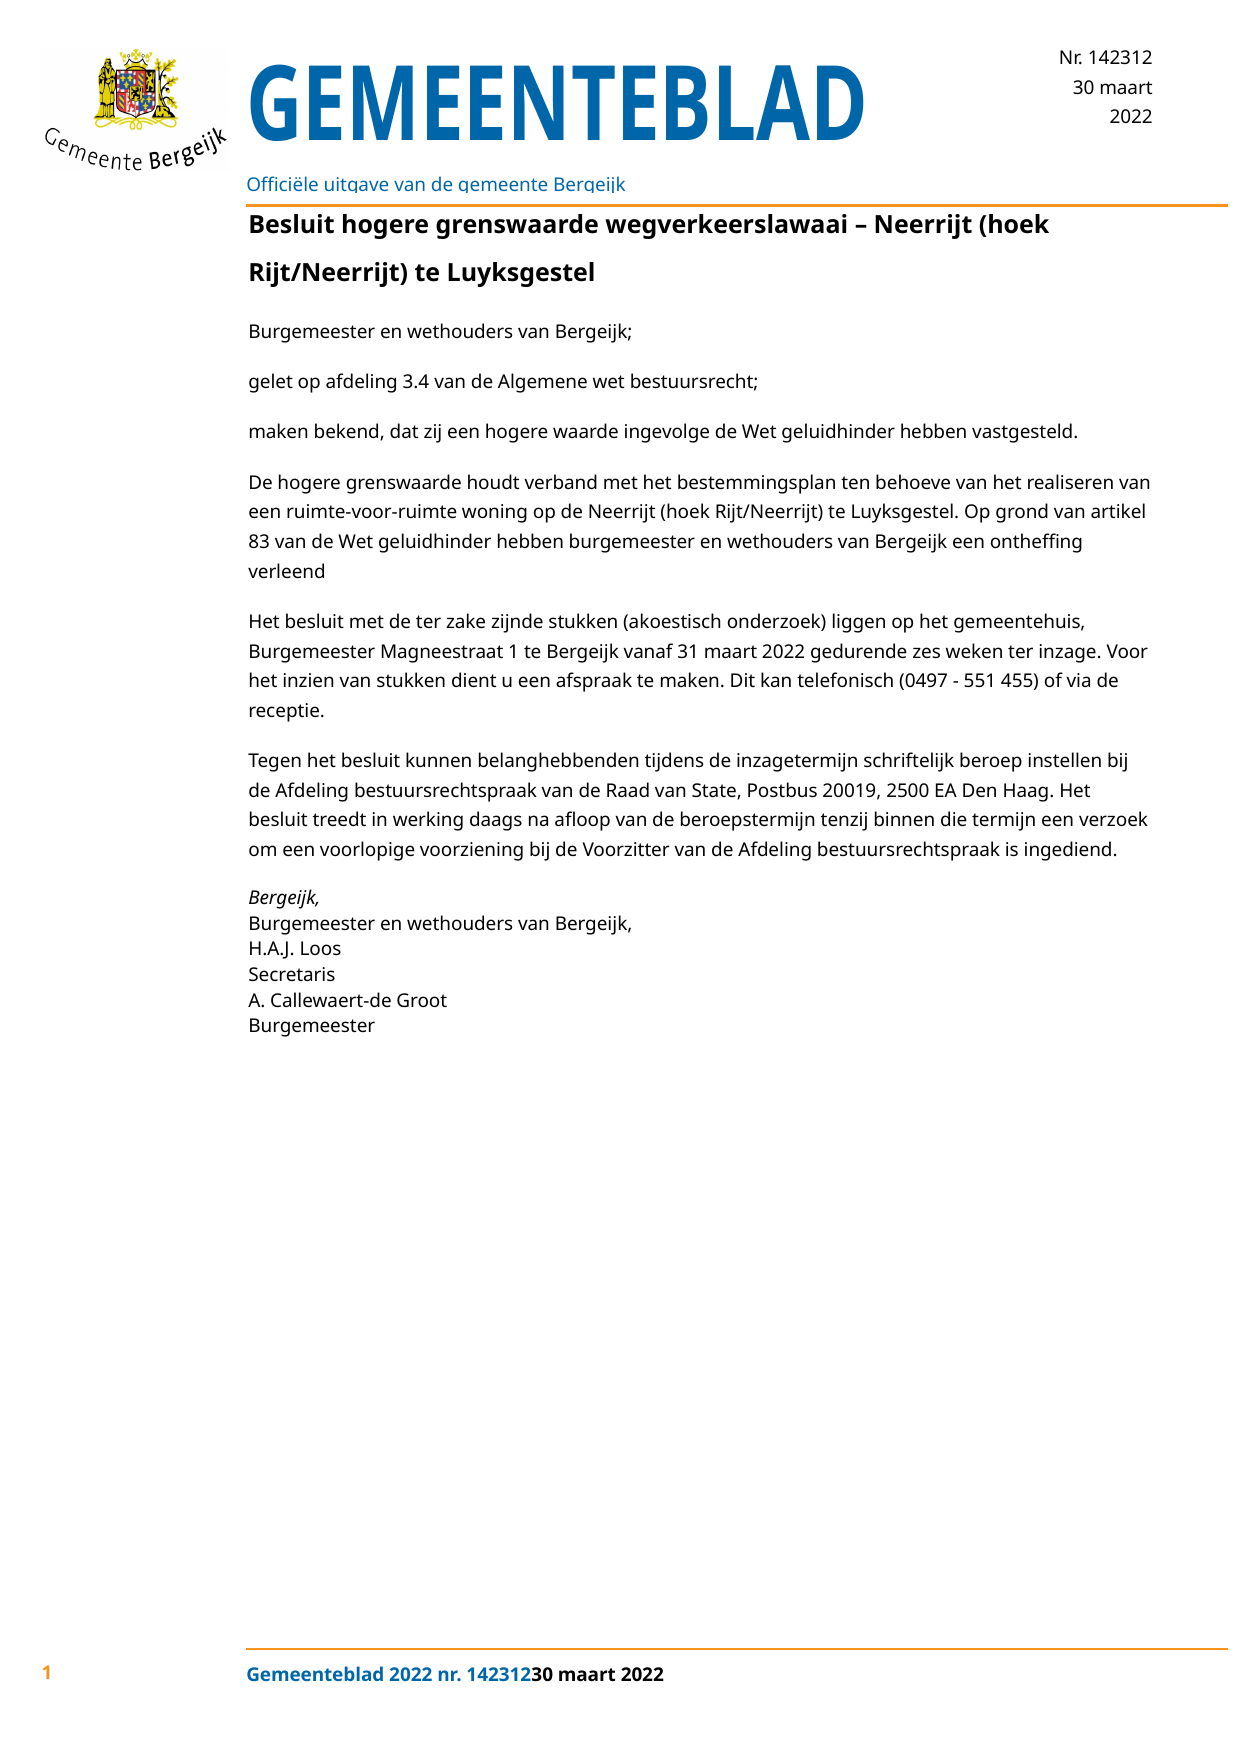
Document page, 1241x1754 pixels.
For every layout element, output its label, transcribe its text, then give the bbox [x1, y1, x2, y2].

text H.A.J. Loos [248, 936, 1152, 961]
text Burgemeester en wethouders van Bergeijk, [248, 910, 1152, 936]
text Secretaris [248, 961, 1152, 987]
text gelet op afdeling 3.4 van de Algemene wet bestuursrecht; [248, 368, 1152, 394]
text maken bekend, dat zij een hogere waarde ingevolge de Wet geluidhinder hebben vastgesteld. [248, 419, 1152, 444]
text Burgemeester [248, 1013, 1152, 1038]
text Tegen het besluit kunnen belanghebbenden tijdens de inzagetermijn schriftelijk beroep instellen bij de Afdeling bestuursrechtspraak van de Raad van State, Postbus 20019, 2500 EA Den Haag. Het besluit treedt in werking daags na afloop van de beroepstermijn tenzij binnen die termijn een verzoek om een voorlopige voorziening bij de Voorzitter van de Afdeling bestuursrechtspraak is ingediend. [248, 747, 1152, 862]
text Besluit hogere grenswaarde wegverkeerslawaai – Neerrijt (hoek Rijt/Neerrijt) te Luyksgestel [248, 207, 1152, 288]
picture [41, 47, 231, 172]
text A. Callewaert-de Groot [248, 987, 1152, 1013]
text Bergeijk, [248, 884, 1152, 910]
text Burgemeester en wethouders van Bergeijk; [248, 318, 1152, 344]
text Het besluit met de ter zake zijnde stukken (akoestisch onderzoek) liggen op het gemeentehuis, Burgemeester Magneestraat 1 te Bergeijk vanaf 31 maart 2022 gedurende zes weken ter inzage. Voor het inzien van stukken dient u een afspraak te maken. Dit kan telefonisch (0497 - 551 455) of via de receptie. [248, 608, 1152, 723]
text De hogere grenswaarde houdt verband met het bestemmingsplan ten behoeve van het realiseren van een ruimte-voor-ruimte woning op de Neerrijt (hoek Rijt/Neerrijt) te Luyksgestel. Op grond van artikel 83 van de Wet geluidhinder hebben burgemeester en wethouders van Bergeijk een ontheffing verleend [248, 469, 1152, 584]
